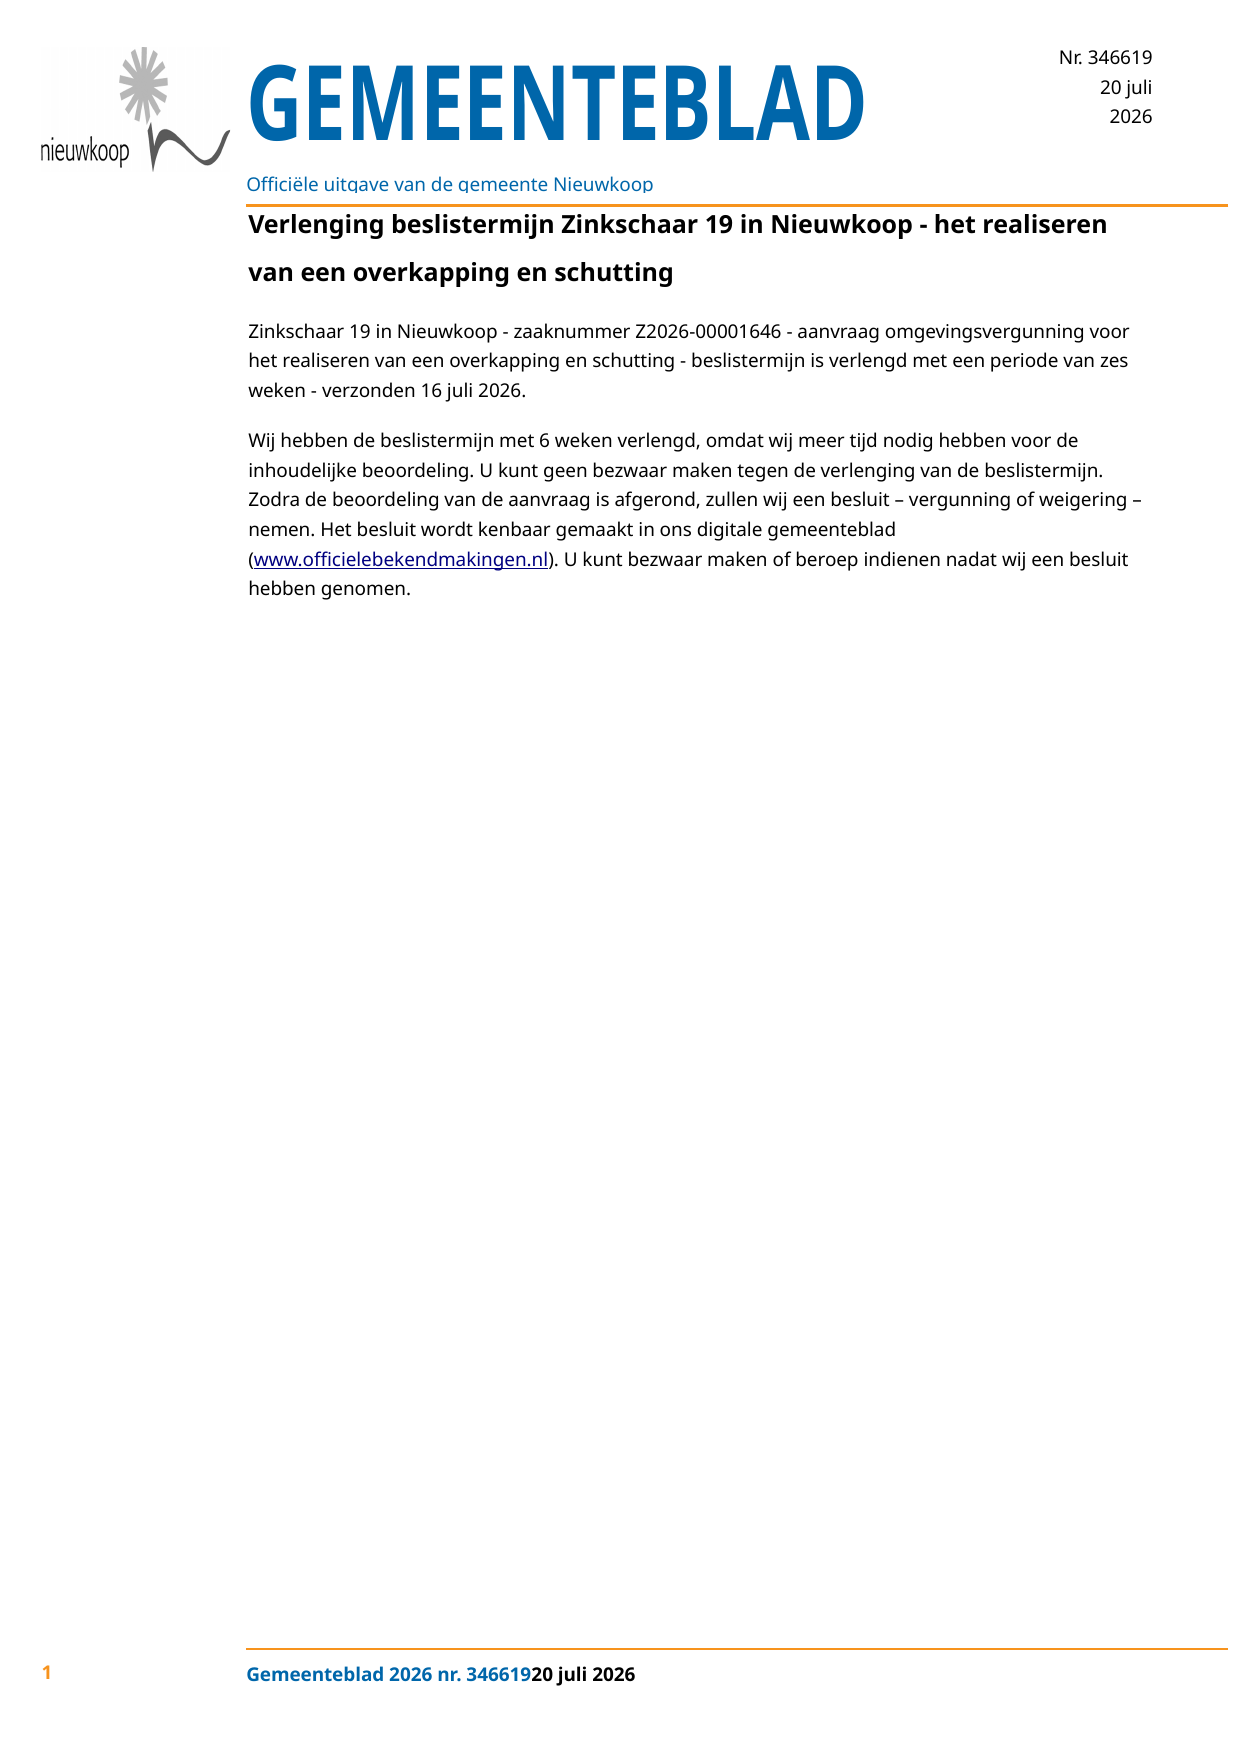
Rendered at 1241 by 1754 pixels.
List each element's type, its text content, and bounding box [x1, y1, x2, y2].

picture [41, 47, 231, 172]
text Verlenging beslistermijn Zinkschaar 19 in Nieuwkoop - het realiseren van een overkapping en schutting [248, 207, 1152, 288]
text Zinkschaar 19 in Nieuwkoop - zaaknummer Z2026-00001646 - aanvraag omgevingsvergunning voor het realiseren van een overkapping en schutting - beslistermijn is verlengd met een periode van zes weken - verzonden 16 juli 2026. [248, 318, 1152, 403]
text Wij hebben de beslistermijn met 6 weken verlengd, omdat wij meer tijd nodig hebben voor de inhoudelijke beoordeling. U kunt geen bezwaar maken tegen de verlenging van de beslistermijn. Zodra de beoordeling van de aanvraag is afgerond, zullen wij een besluit – vergunning of weigering – nemen. Het besluit wordt kenbaar gemaakt in ons digitale gemeenteblad (www.officielebekendmakingen.nl). U kunt bezwaar maken of beroep indienen nadat wij een besluit hebben genomen. [248, 427, 1152, 601]
